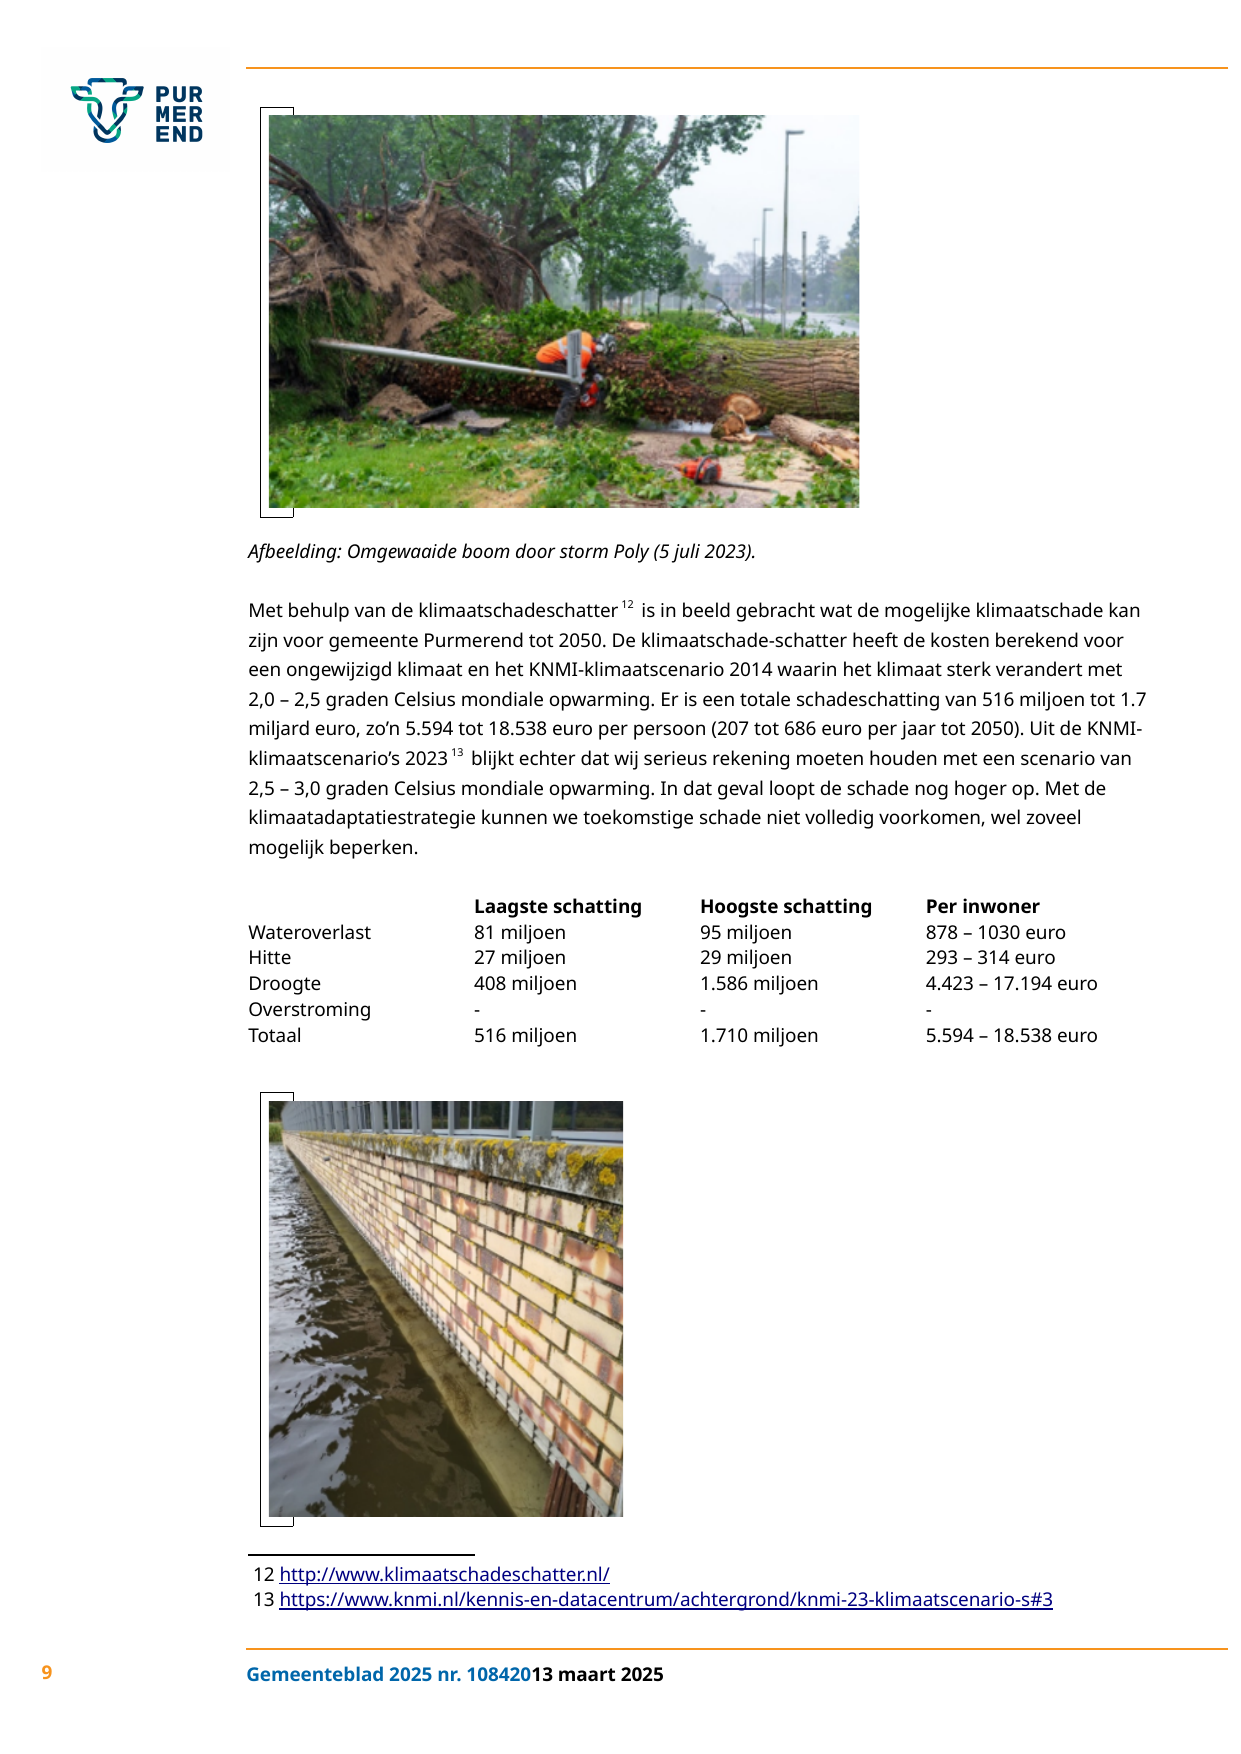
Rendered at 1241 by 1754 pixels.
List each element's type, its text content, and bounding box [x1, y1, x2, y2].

table_header Hoogste schatting [700, 893, 926, 919]
table_cell 293 – 314 euro [926, 945, 1152, 970]
table_cell 4.423 – 17.194 euro [926, 970, 1152, 996]
table_cell 516 miljoen [474, 1022, 700, 1047]
table_cell 95 miljoen [700, 919, 926, 944]
text https://www.knmi.nl/kennis-en-datacentrum/achtergrond/knmi-23-klimaatscenario-s#3 [248, 1586, 1152, 1612]
table_cell - [700, 996, 926, 1022]
table_cell 29 miljoen [700, 945, 926, 970]
table_cell Totaal [248, 1022, 474, 1047]
table_header Laagste schatting [474, 893, 700, 919]
table_header [248, 893, 474, 919]
picture [268, 115, 860, 508]
table_cell Droogte [248, 970, 474, 996]
table_cell 878 – 1030 euro [926, 919, 1152, 944]
text Met behulp van de klimaatschadeschatter is in beeld gebracht wat de mogelijke klimaatschade kan zijn voor gemeente Purmerend tot 2050. De klimaatschade-schatter heeft de kosten berekend voor een ongewijzigd klimaat en het KNMI-klimaatscenario 2014 waarin het klimaat sterk verandert met 2,0 – 2,5 graden Celsius mondiale opwarming. Er is een totale schadeschatting van 516 miljoen tot 1.7 miljard euro, zo’n 5.594 tot 18.538 euro per persoon (207 tot 686 euro per jaar tot 2050). Uit de KNMI-klimaatscenario’s 2023 blijkt echter dat wij serieus rekening moeten houden met een scenario van 2,5 – 3,0 graden Celsius mondiale opwarming. In dat geval loopt de schade nog hoger op. Met de klimaatadaptatiestrategie kunnen we toekomstige schade niet volledig voorkomen, wel zoveel mogelijk beperken. [248, 597, 1152, 859]
table_cell 1.586 miljoen [700, 970, 926, 996]
text http://www.klimaatschadeschatter.nl/ [248, 1561, 1152, 1586]
table_cell 5.594 – 18.538 euro [926, 1022, 1152, 1047]
table_cell - [474, 996, 700, 1022]
picture [268, 1101, 624, 1517]
picture [41, 47, 231, 172]
table_header Per inwoner [926, 893, 1152, 919]
table_cell Overstroming [248, 996, 474, 1022]
table_cell 1.710 miljoen [700, 1022, 926, 1047]
table_cell 408 miljoen [474, 970, 700, 996]
table_cell Wateroverlast [248, 919, 474, 944]
table_cell Hitte [248, 945, 474, 970]
table_cell 81 miljoen [474, 919, 700, 944]
table_cell - [926, 996, 1152, 1022]
text Afbeelding: Omgewaaide boom door storm Poly (5 juli 2023). [248, 538, 1152, 564]
table_cell 27 miljoen [474, 945, 700, 970]
